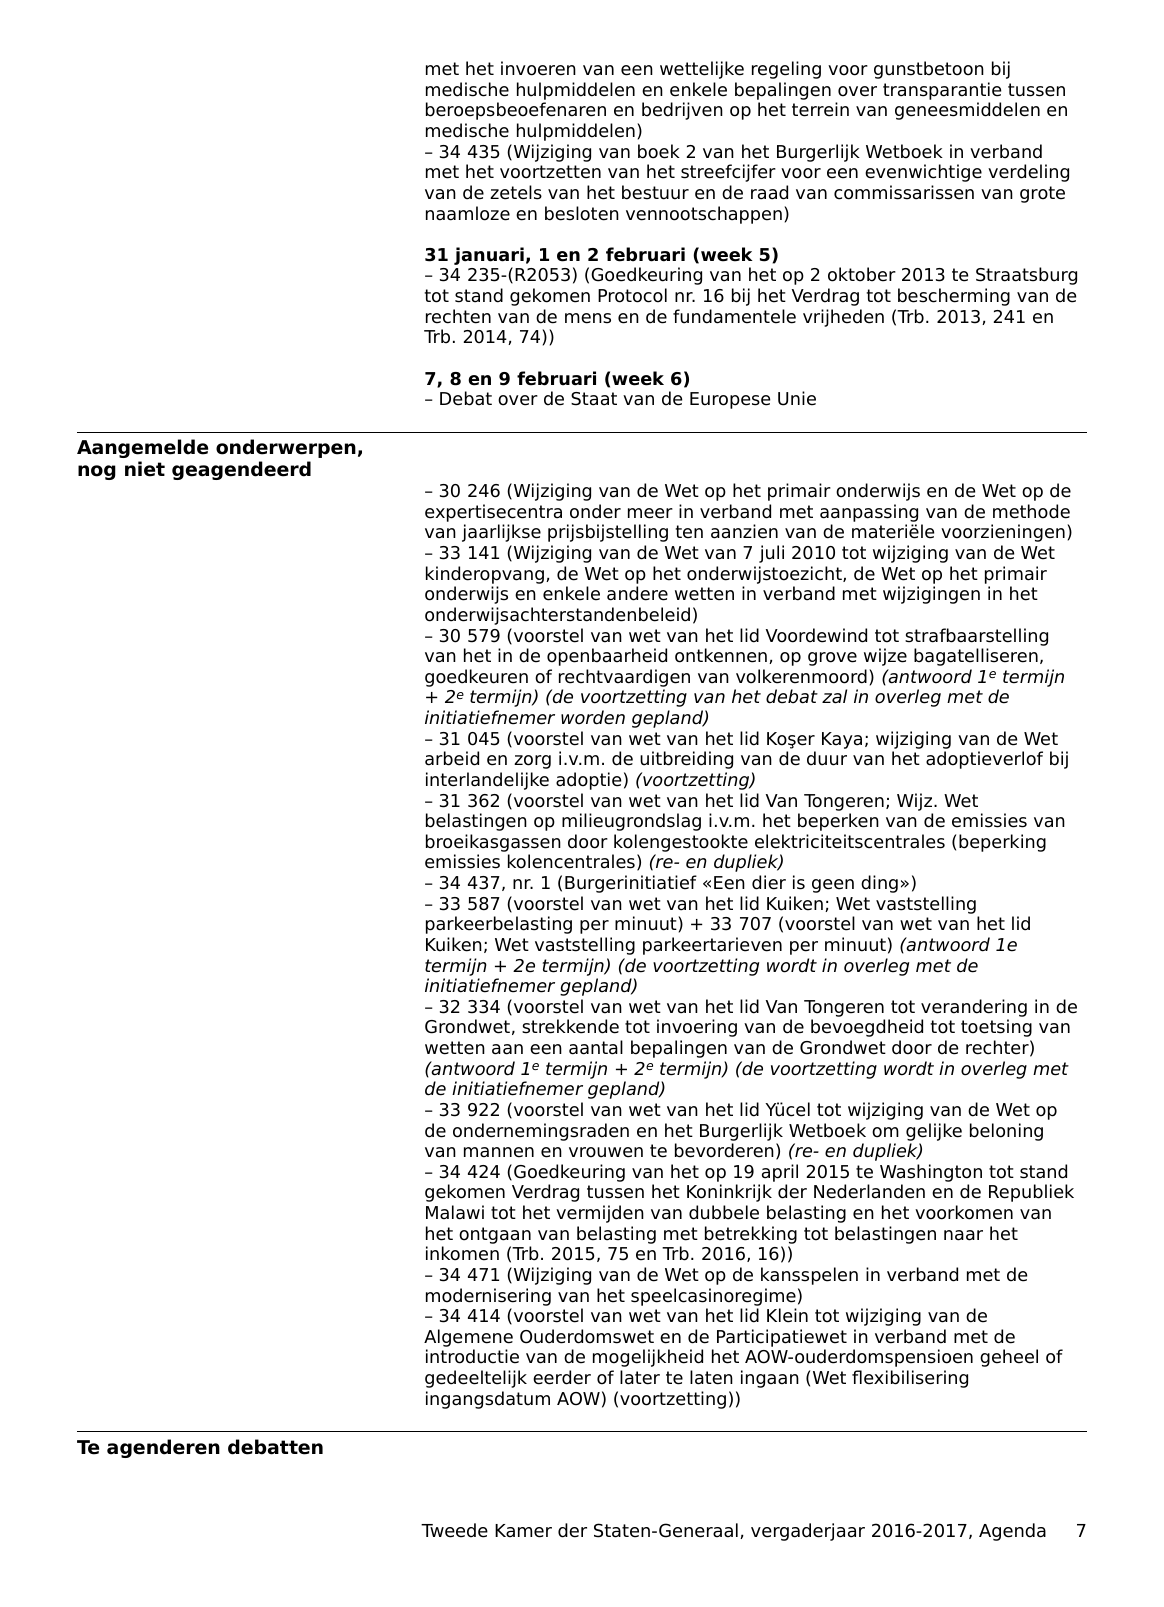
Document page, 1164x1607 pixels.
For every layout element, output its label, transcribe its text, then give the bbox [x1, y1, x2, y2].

table_cell – 30 579 (voorstel van wet van het lid Voordewind tot strafbaarstelling van het in de openbaarheid ontkennen, op grove wijze bagatelliseren, goedkeuren of rechtvaardigen van volkerenmoord) (antwoord 1e termijn + 2e termijn) (de voortzetting van het debat zal in overleg met de initiatiefnemer worden gepland) [418, 626, 1087, 729]
table_cell [418, 224, 1087, 245]
table_cell [77, 894, 401, 997]
table_cell [401, 142, 418, 224]
table_header [401, 433, 418, 481]
table_cell [401, 348, 418, 368]
table_header Aangemelde onderwerpen, nog niet geagendeerd [77, 433, 401, 481]
table_cell [401, 369, 418, 389]
table_cell [77, 729, 401, 791]
table_cell – 31 045 (voorstel van wet van het lid Koşer Kaya; wijziging van de Wet arbeid en zorg i.v.m. de uitbreiding van de duur van het adoptieverlof bij interlandelijke adoptie) (voortzetting) [418, 729, 1087, 791]
table_cell [77, 543, 401, 626]
table_cell – 33 141 (Wijziging van de Wet van 7 juli 2010 tot wijziging van de Wet kinderopvang, de Wet op het onderwijstoezicht, de Wet op het primair onderwijs en enkele andere wetten in verband met wijzigingen in het onderwijsachterstandenbeleid) [418, 543, 1087, 626]
table_cell [401, 481, 418, 543]
table_cell [77, 348, 401, 368]
table_cell [401, 791, 418, 873]
table_cell [77, 59, 401, 142]
table_cell – 32 334 (voorstel van wet van het lid Van Tongeren tot verandering in de Grondwet, strekkende tot invoering van de bevoegdheid tot toetsing van wetten aan een aantal bepalingen van de Grondwet door de rechter) (antwoord 1e termijn + 2e termijn) (de voortzetting wordt in overleg met de initiatiefnemer gepland) [418, 997, 1087, 1100]
table_cell [77, 245, 401, 265]
table_cell – 34 414 (voorstel van wet van het lid Klein tot wijziging van de Algemene Ouderdomswet en de Participatiewet in verband met de introductie van de mogelijkheid het AOW-ouderdomspensioen geheel of gedeeltelijk eerder of later te laten ingaan (Wet flexibilisering ingangsdatum AOW) (voortzetting)) [418, 1306, 1087, 1409]
table_cell [401, 997, 418, 1100]
table_cell [401, 265, 418, 348]
table_cell [77, 224, 401, 245]
table_cell [401, 543, 418, 626]
table_cell – 31 362 (voorstel van wet van het lid Van Tongeren; Wijz. Wet belastingen op milieugrondslag i.v.m. het beperken van de emissies van broeikasgassen door kolengestookte elektriciteitscentrales (beperking emissies kolencentrales) (re- en dupliek) [418, 791, 1087, 873]
table_cell – 33 922 (voorstel van wet van het lid Yücel tot wijziging van de Wet op de ondernemingsraden en het Burgerlijk Wetboek om gelijke beloning van mannen en vrouwen te bevorderen) (re- en dupliek) [418, 1100, 1087, 1162]
table_cell [77, 1306, 401, 1409]
table_cell [401, 894, 418, 997]
table_cell – 34 435 (Wijziging van boek 2 van het Burgerlijk Wetboek in verband met het voortzetten van het streefcijfer voor een evenwichtige verdeling van de zetels van het bestuur en de raad van commissarissen van grote naamloze en besloten vennootschappen) [418, 142, 1087, 224]
table_cell – Debat over de Staat van de Europese Unie [418, 389, 1087, 410]
table_cell [77, 626, 401, 729]
table_cell – 30 246 (Wijziging van de Wet op het primair onderwijs en de Wet op de expertisecentra onder meer in verband met aanpassing van de methode van jaarlijkse prijsbijstelling ten aanzien van de materiële voorzieningen) [418, 481, 1087, 543]
table_cell – 34 471 (Wijziging van de Wet op de kansspelen in verband met de modernisering van het speelcasinoregime) [418, 1265, 1087, 1306]
table_cell [401, 1162, 418, 1265]
table_cell [77, 791, 401, 873]
table_cell – 33 587 (voorstel van wet van het lid Kuiken; Wet vaststelling parkeerbelasting per minuut) + 33 707 (voorstel van wet van het lid Kuiken; Wet vaststelling parkeertarieven per minuut) (antwoord 1e termijn + 2e termijn) (de voortzetting wordt in overleg met de initiatiefnemer gepland) [418, 894, 1087, 997]
table_cell [77, 369, 401, 389]
table_cell [77, 142, 401, 224]
table_cell [401, 224, 418, 245]
table_cell – 34 235-(R2053) (Goedkeuring van het op 2 oktober 2013 te Straatsburg tot stand gekomen Protocol nr. 16 bij het Verdrag tot bescherming van de rechten van de mens en de fundamentele vrijheden (Trb. 2013, 241 en Trb. 2014, 74)) [418, 265, 1087, 348]
table_cell [401, 1100, 418, 1162]
table_cell [401, 245, 418, 265]
table_cell – 34 437, nr. 1 (Burgerinitiatief «Een dier is geen ding») [418, 873, 1087, 894]
table_header [401, 1432, 418, 1459]
table_cell [401, 1306, 418, 1409]
table_cell [77, 481, 401, 543]
table_cell [401, 59, 418, 142]
table_cell [77, 389, 401, 410]
table_cell [77, 1100, 401, 1162]
table_cell [401, 389, 418, 410]
table_cell [401, 626, 418, 729]
table_header [418, 1432, 1087, 1459]
table_cell [418, 348, 1087, 368]
table_cell 31 januari, 1 en 2 februari (week 5) [418, 245, 1087, 265]
table_cell met het invoeren van een wettelijke regeling voor gunstbetoon bij medische hulpmiddelen en enkele bepalingen over transparantie tussen beroepsbeoefenaren en bedrijven op het terrein van geneesmiddelen en medische hulpmiddelen) [418, 59, 1087, 142]
table_header [418, 433, 1087, 481]
table_cell 7, 8 en 9 februari (week 6) [418, 369, 1087, 389]
table_cell [77, 265, 401, 348]
table_cell – 34 424 (Goedkeuring van het op 19 april 2015 te Washington tot stand gekomen Verdrag tussen het Koninkrijk der Nederlanden en de Republiek Malawi tot het vermijden van dubbele belasting en het voorkomen van het ontgaan van belasting met betrekking tot belastingen naar het inkomen (Trb. 2015, 75 en Trb. 2016, 16)) [418, 1162, 1087, 1265]
table_cell [401, 873, 418, 894]
table_cell [401, 1265, 418, 1306]
table_cell [77, 873, 401, 894]
table_cell [77, 997, 401, 1100]
table_cell [401, 729, 418, 791]
table_cell [77, 1265, 401, 1306]
table_header Te agenderen debatten [77, 1432, 401, 1459]
table_cell [77, 1162, 401, 1265]
